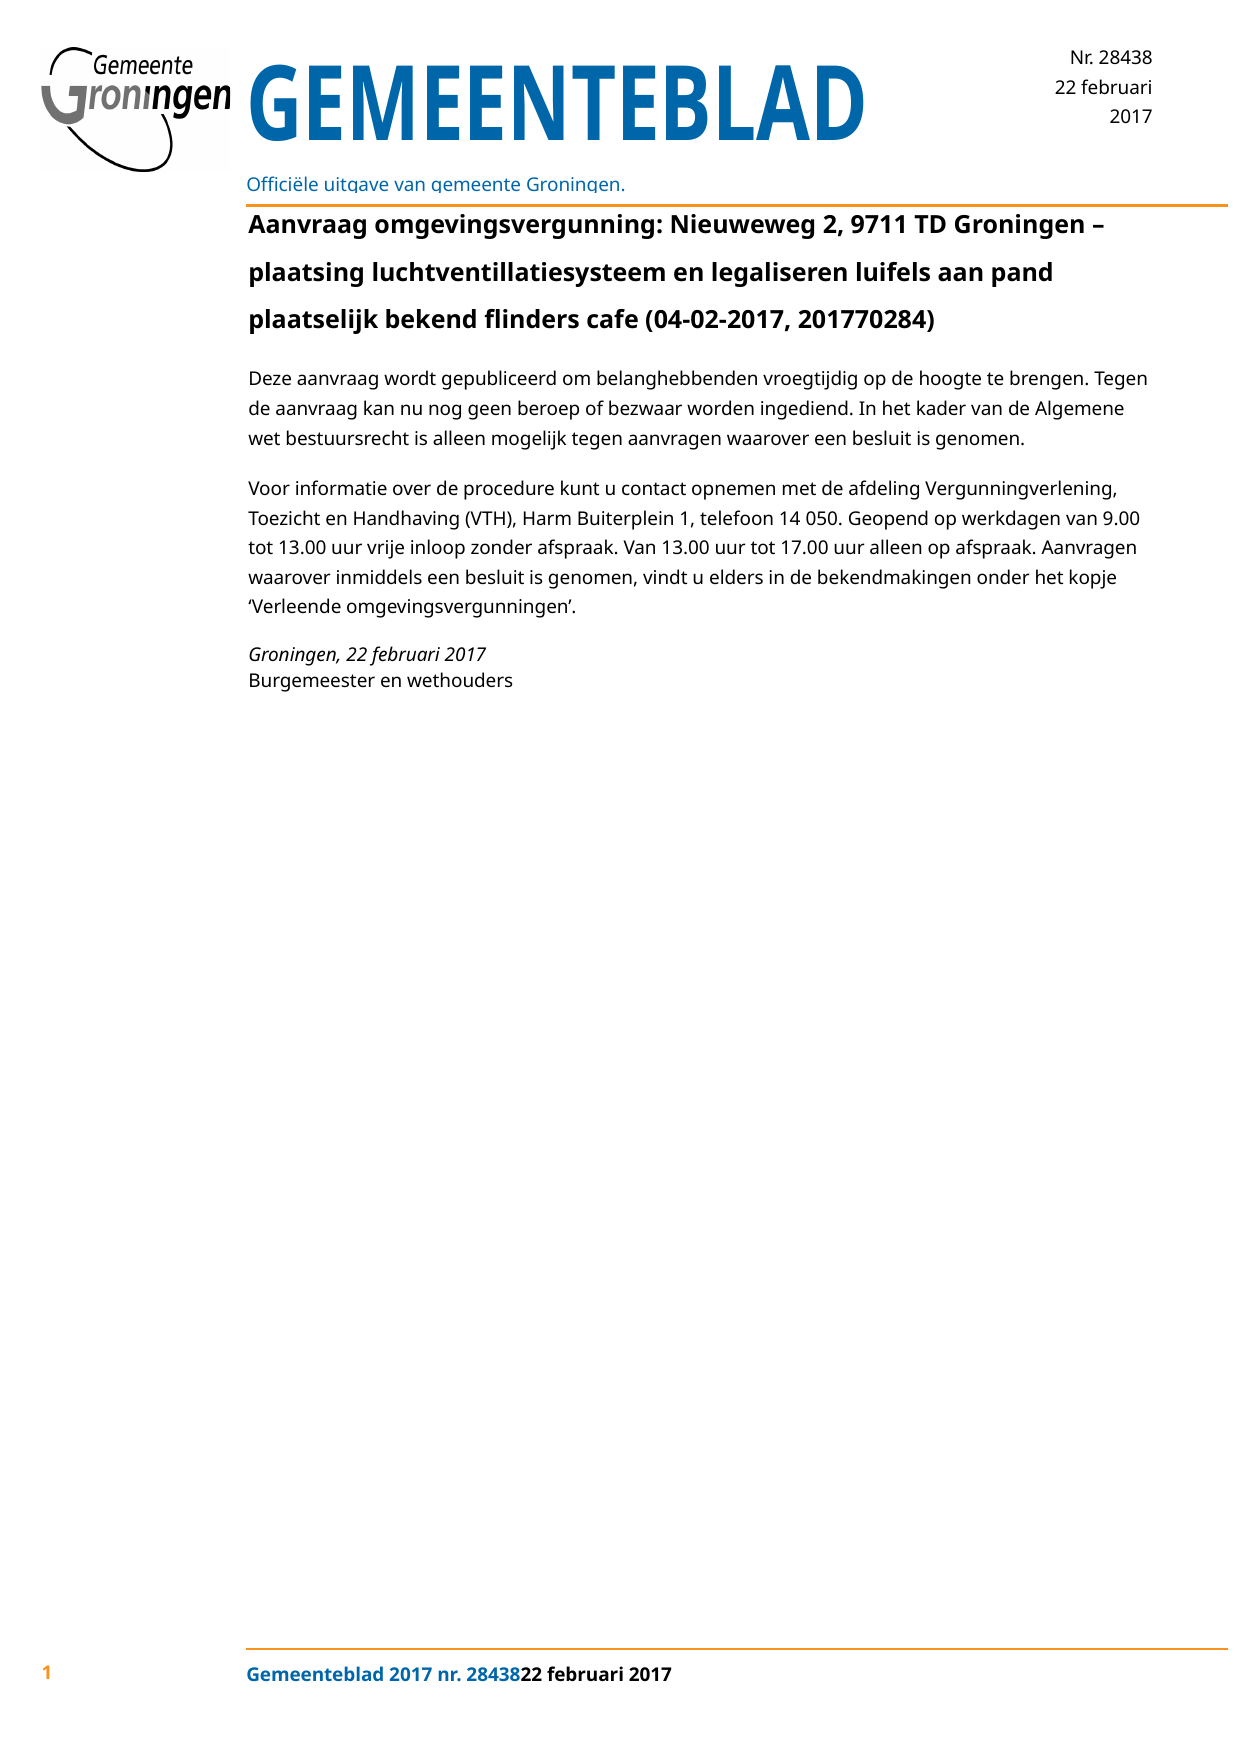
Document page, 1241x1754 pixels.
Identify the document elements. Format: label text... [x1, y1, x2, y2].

text Voor informatie over de procedure kunt u contact opnemen met de afdeling Vergunningverlening, Toezicht en Handhaving (VTH), Harm Buiterplein 1, telefoon 14 050. Geopend op werkdagen van 9.00 tot 13.00 uur vrije inloop zonder afspraak. Van 13.00 uur tot 17.00 uur alleen op afspraak. Aanvragen waarover inmiddels een besluit is genomen, vindt u elders in de bekendmakingen onder het kopje ‘Verleende omgevingsvergunningen’. [248, 475, 1152, 619]
picture [41, 47, 231, 172]
text Aanvraag omgevingsvergunning: Nieuweweg 2, 9711 TD Groningen – plaatsing luchtventillatiesysteem en legaliseren luifels aan pand plaatselijk bekend flinders cafe (04-02-2017, 201770284) [248, 207, 1152, 336]
text Burgemeester en wethouders [248, 667, 1152, 693]
text Groningen, 22 februari 2017 [248, 641, 1152, 667]
text Deze aanvraag wordt gepubliceerd om belanghebbenden vroegtijdig op de hoogte te brengen. Tegen de aanvraag kan nu nog geen beroep of bezwaar worden ingediend. In het kader van de Algemene wet bestuursrecht is alleen mogelijk tegen aanvragen waarover een besluit is genomen. [248, 366, 1152, 450]
